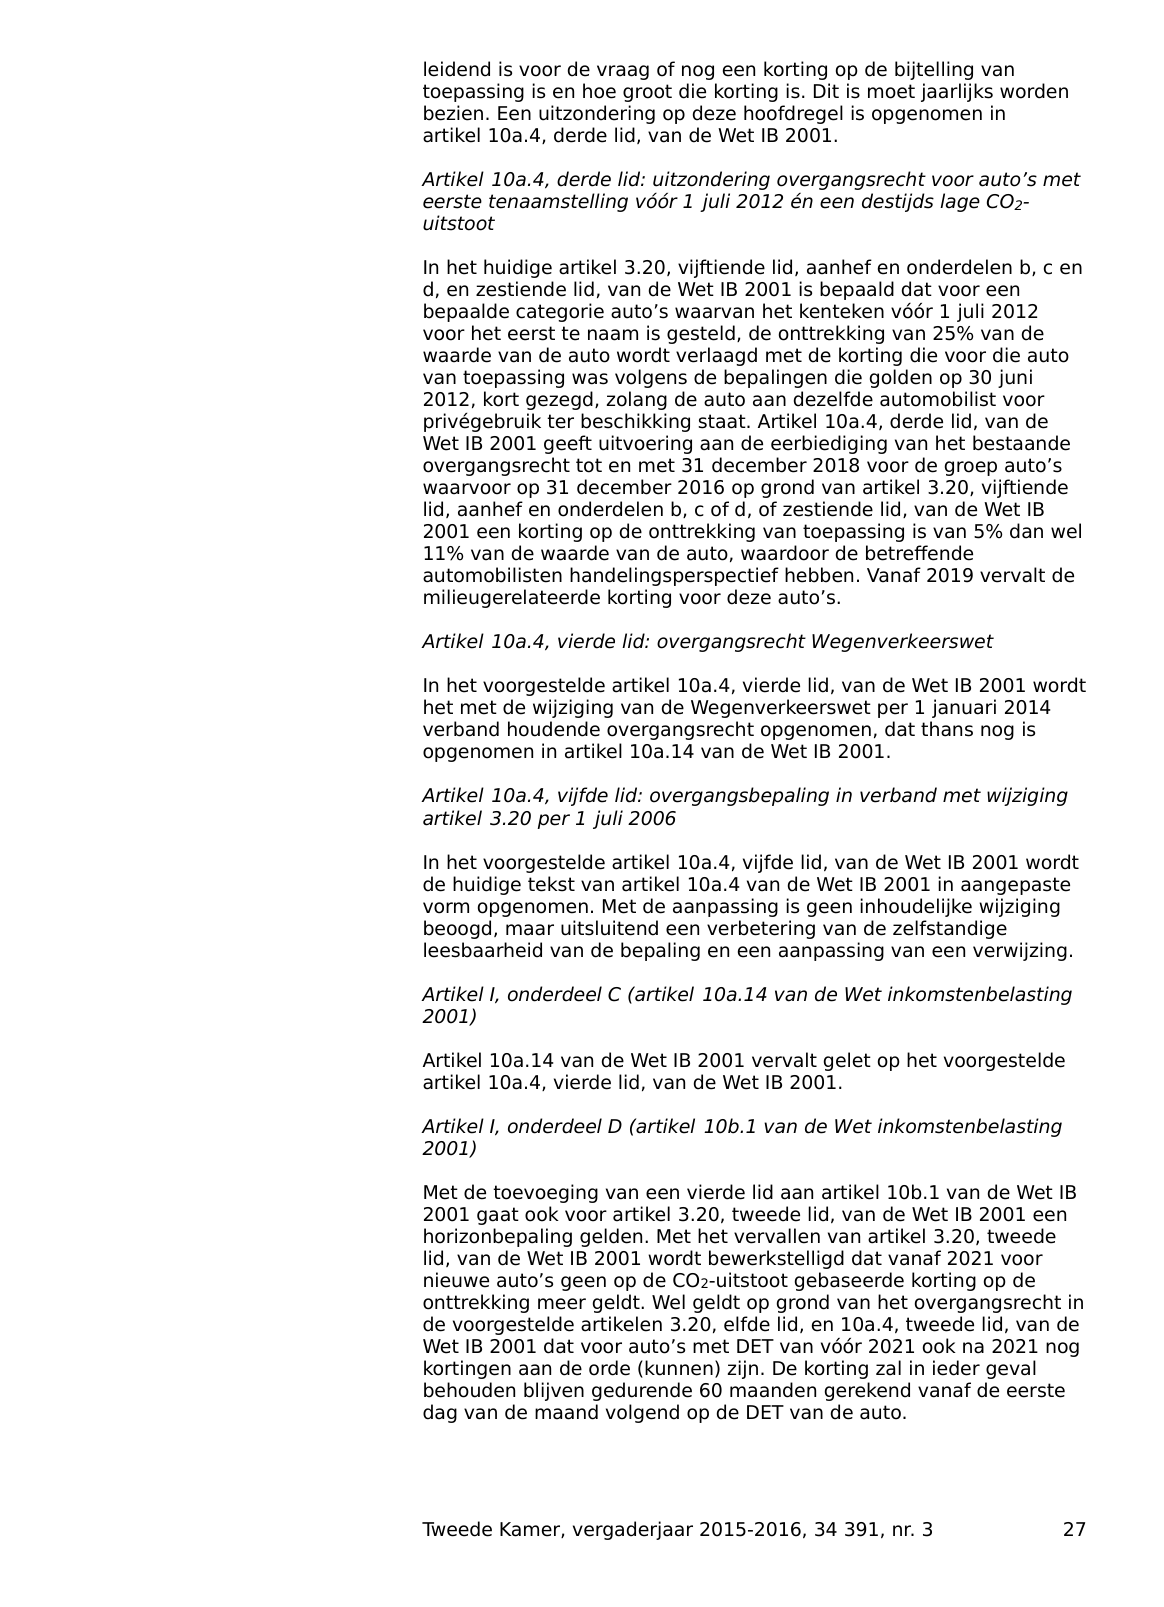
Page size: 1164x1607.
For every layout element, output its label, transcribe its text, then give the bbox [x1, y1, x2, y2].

subtitle Artikel 10a.4, vierde lid: overgangsrecht Wegenverkeerswet [422, 631, 1087, 653]
subtitle Artikel I, onderdeel C (artikel 10a.14 van de Wet inkomstenbelasting 2001) [422, 984, 1087, 1028]
subtitle Artikel I, onderdeel D (artikel 10b.1 van de Wet inkomstenbelasting 2001) [422, 1116, 1087, 1160]
subtitle Artikel 10a.4, derde lid: uitzondering overgangsrecht voor auto’s met eerste tenaamstelling vóór 1 juli 2012 én een destijds lage CO2-uitstoot [422, 169, 1087, 235]
text In het voorgestelde artikel 10a.4, vijfde lid, van de Wet IB 2001 wordt de huidige tekst van artikel 10a.4 van de Wet IB 2001 in aangepaste vorm opgenomen. Met de aanpassing is geen inhoudelijke wijziging beoogd, maar uitsluitend een verbetering van de zelfstandige leesbaarheid van de bepaling en een aanpassing van een verwijzing. [422, 852, 1087, 961]
text In het huidige artikel 3.20, vijftiende lid, aanhef en onderdelen b, c en d, en zestiende lid, van de Wet IB 2001 is bepaald dat voor een bepaalde categorie auto’s waarvan het kenteken vóór 1 juli 2012 voor het eerst te naam is gesteld, de onttrekking van 25% van de waarde van de auto wordt verlaagd met de korting die voor die auto van toepassing was volgens de bepalingen die golden op 30 juni 2012, kort gezegd, zolang de auto aan dezelfde automobilist voor privégebruik ter beschikking staat. Artikel 10a.4, derde lid, van de Wet IB 2001 geeft uitvoering aan de eerbiediging van het bestaande overgangsrecht tot en met 31 december 2018 voor de groep auto’s waarvoor op 31 december 2016 op grond van artikel 3.20, vijftiende lid, aanhef en onderdelen b, c of d, of zestiende lid, van de Wet IB 2001 een korting op de onttrekking van toepassing is van 5% dan wel 11% van de waarde van de auto, waardoor de betreffende automobilisten handelingsperspectief hebben. Vanaf 2019 vervalt de milieugerelateerde korting voor deze auto’s. [422, 257, 1087, 609]
text leidend is voor de vraag of nog een korting op de bijtelling van toepassing is en hoe groot die korting is. Dit is moet jaarlijks worden bezien. Een uitzondering op deze hoofdregel is opgenomen in artikel 10a.4, derde lid, van de Wet IB 2001. [422, 59, 1087, 147]
text In het voorgestelde artikel 10a.4, vierde lid, van de Wet IB 2001 wordt het met de wijziging van de Wegenverkeerswet per 1 januari 2014 verband houdende overgangsrecht opgenomen, dat thans nog is opgenomen in artikel 10a.14 van de Wet IB 2001. [422, 675, 1087, 763]
text Artikel 10a.14 van de Wet IB 2001 vervalt gelet op het voorgestelde artikel 10a.4, vierde lid, van de Wet IB 2001. [422, 1050, 1087, 1094]
subtitle Artikel 10a.4, vijfde lid: overgangsbepaling in verband met wijziging artikel 3.20 per 1 juli 2006 [422, 785, 1087, 829]
text Met de toevoeging van een vierde lid aan artikel 10b.1 van de Wet IB 2001 gaat ook voor artikel 3.20, tweede lid, van de Wet IB 2001 een horizonbepaling gelden. Met het vervallen van artikel 3.20, tweede lid, van de Wet IB 2001 wordt bewerkstelligd dat vanaf 2021 voor nieuwe auto’s geen op de CO2-uitstoot gebaseerde korting op de onttrekking meer geldt. Wel geldt op grond van het overgangsrecht in de voorgestelde artikelen 3.20, elfde lid, en 10a.4, tweede lid, van de Wet IB 2001 dat voor auto’s met DET van vóór 2021 ook na 2021 nog kortingen aan de orde (kunnen) zijn. De korting zal in ieder geval behouden blijven gedurende 60 maanden gerekend vanaf de eerste dag van de maand volgend op de DET van de auto. [422, 1182, 1087, 1424]
